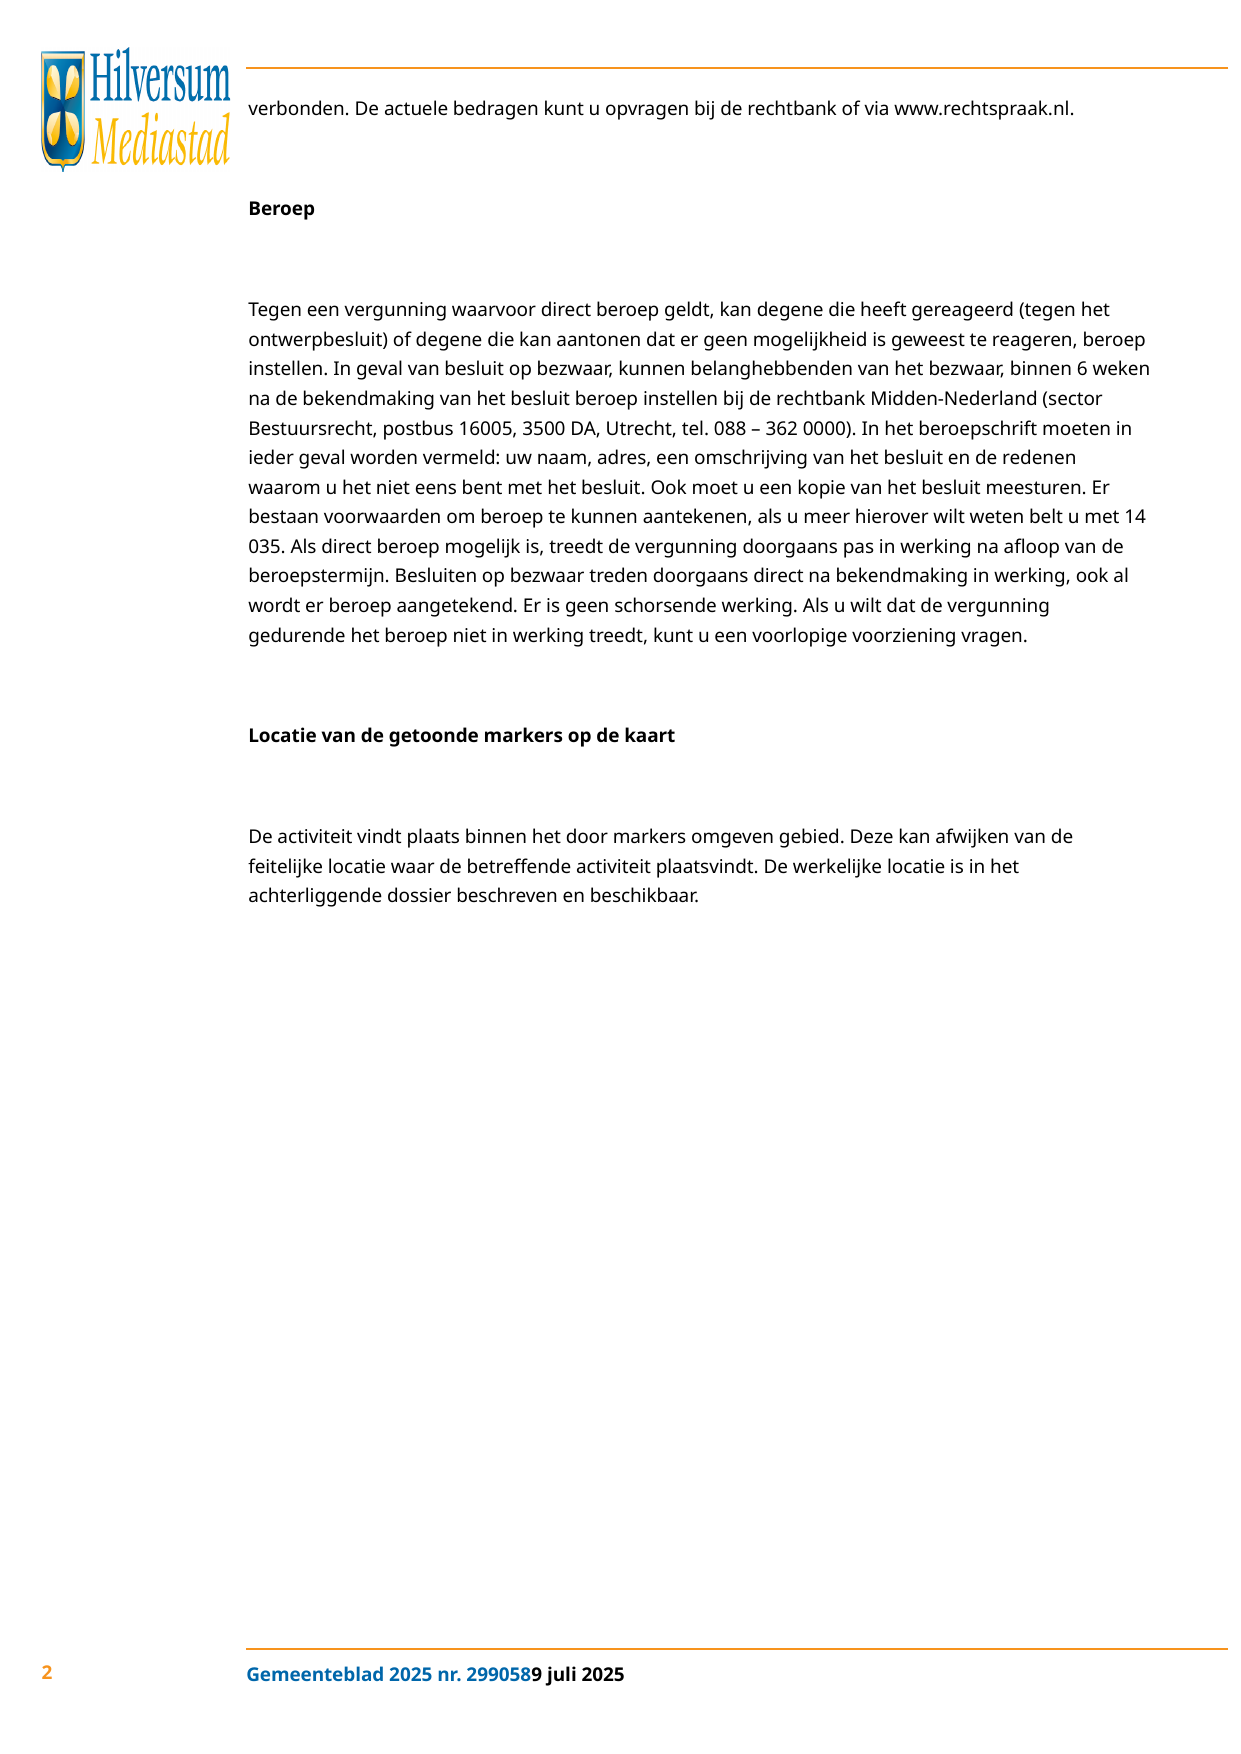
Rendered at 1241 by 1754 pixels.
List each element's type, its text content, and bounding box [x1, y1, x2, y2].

text verbonden. De actuele bedragen kunt u opvragen bij de rechtbank of via www.rechtspraak.nl. [248, 95, 1152, 121]
text De activiteit vindt plaats binnen het door markers omgeven gebied. Deze kan afwijken van de feitelijke locatie waar de betreffende activiteit plaatsvindt. De werkelijke locatie is in het achterliggende dossier beschreven en beschikbaar. [248, 823, 1152, 908]
text Beroep [248, 196, 1152, 221]
text Locatie van de getoonde markers op de kaart [248, 723, 1152, 748]
picture [41, 47, 231, 172]
text Tegen een vergunning waarvoor direct beroep geldt, kan degene die heeft gereageerd (tegen het ontwerpbesluit) of degene die kan aantonen dat er geen mogelijkheid is geweest te reageren, beroep instellen. In geval van besluit op bezwaar, kunnen belanghebbenden van het bezwaar, binnen 6 weken na de bekendmaking van het besluit beroep instellen bij de rechtbank Midden-Nederland (sector Bestuursrecht, postbus 16005, 3500 DA, Utrecht, tel. 088 – 362 0000). In het beroepschrift moeten in ieder geval worden vermeld: uw naam, adres, een omschrijving van het besluit en de redenen waarom u het niet eens bent met het besluit. Ook moet u een kopie van het besluit meesturen. Er bestaan voorwaarden om beroep te kunnen aantekenen, als u meer hierover wilt weten belt u met 14 035. Als direct beroep mogelijk is, treedt de vergunning doorgaans pas in werking na afloop van de beroepstermijn. Besluiten op bezwaar treden doorgaans direct na bekendmaking in werking, ook al wordt er beroep aangetekend. Er is geen schorsende werking. Als u wilt dat de vergunning gedurende het beroep niet in werking treedt, kunt u een voorlopige voorziening vragen. [248, 296, 1152, 648]
